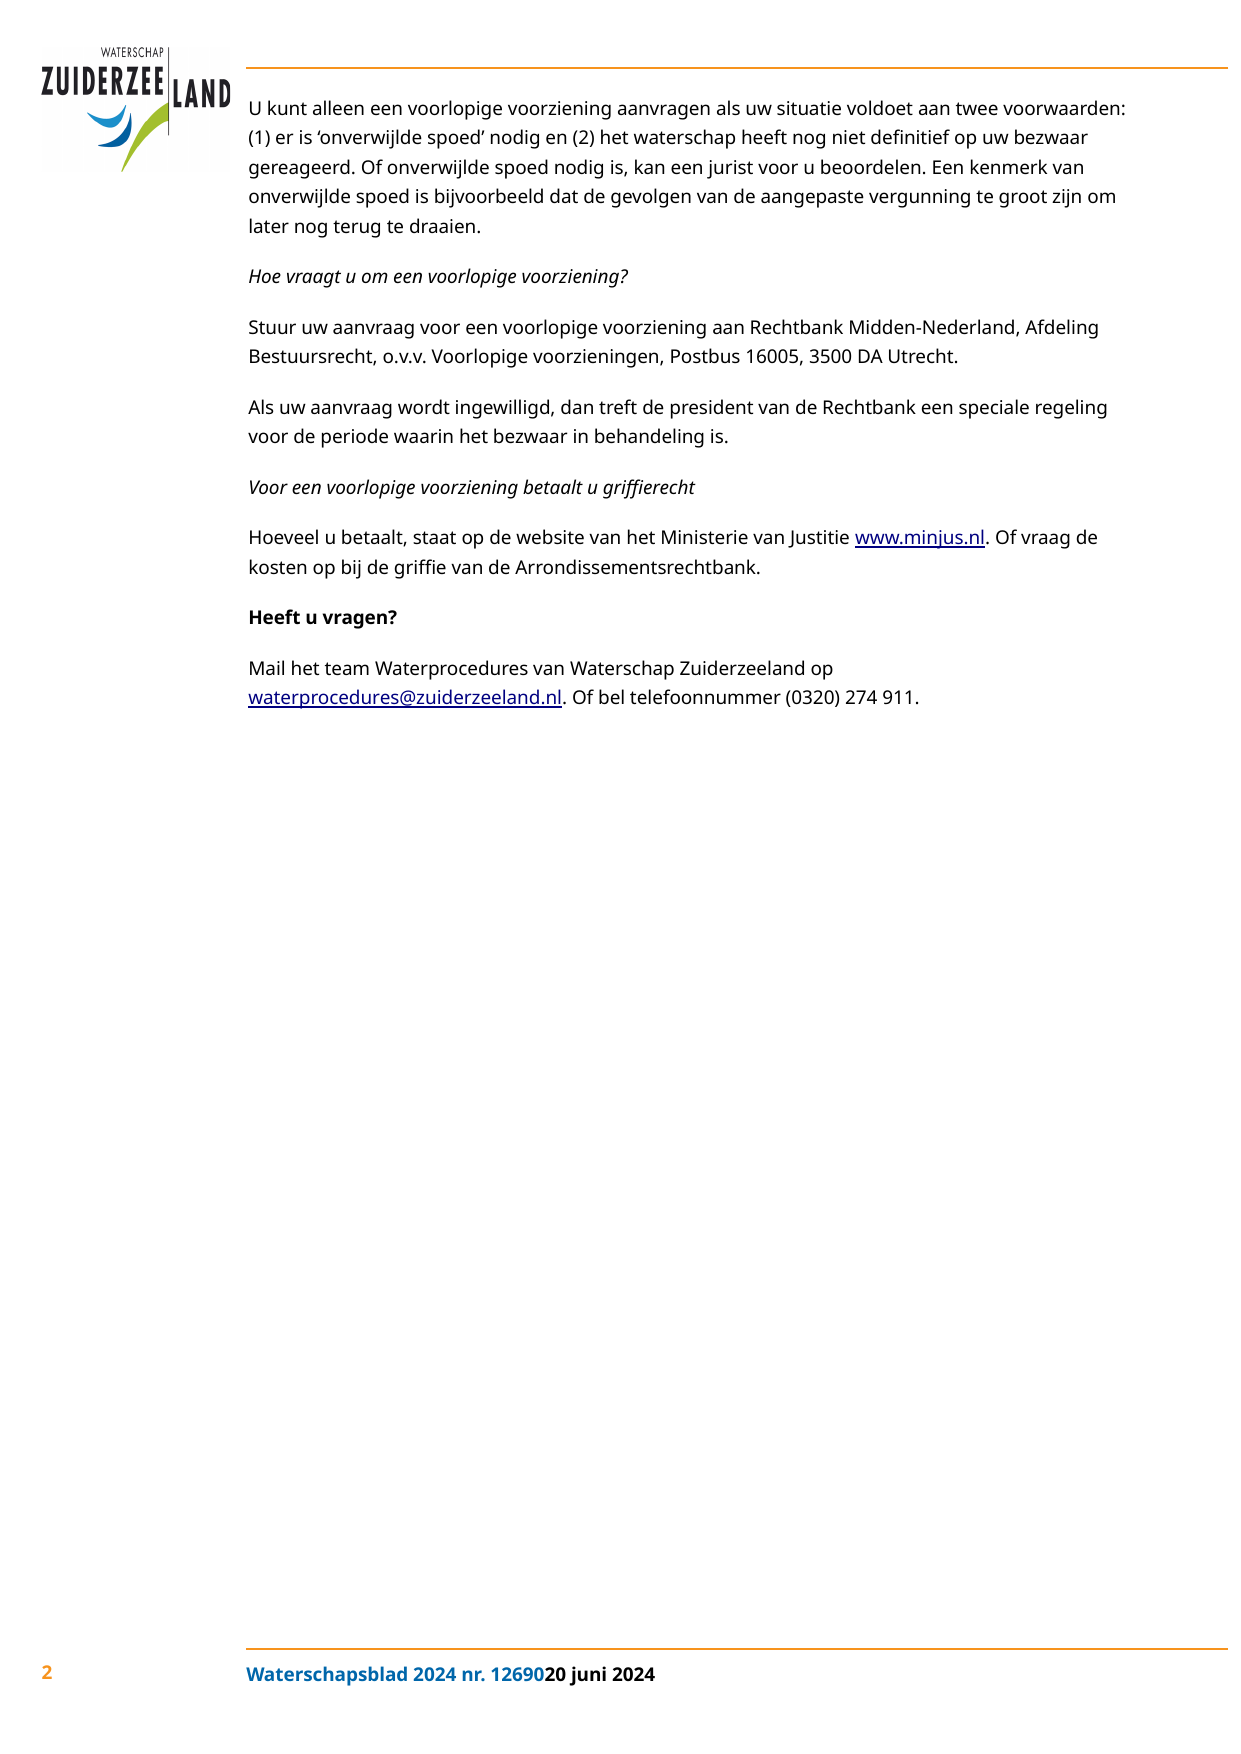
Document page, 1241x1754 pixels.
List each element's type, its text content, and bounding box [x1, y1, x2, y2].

text Hoe vraagt u om een voorlopige voorziening? [248, 263, 1152, 289]
text U kunt alleen een voorlopige voorziening aanvragen als uw situatie voldoet aan twee voorwaarden: (1) er is ‘onverwijlde spoed’ nodig en (2) het waterschap heeft nog niet definitief op uw bezwaar gereageerd. Of onverwijlde spoed nodig is, kan een jurist voor u beoordelen. Een kenmerk van onverwijlde spoed is bijvoorbeeld dat de gevolgen van de aangepaste vergunning te groot zijn om later nog terug te draaien. [248, 95, 1152, 239]
picture [41, 47, 231, 172]
text Stuur uw aanvraag voor een voorlopige voorziening aan Rechtbank Midden-Nederland, Afdeling Bestuursrecht, o.v.v. Voorlopige voorzieningen, Postbus 16005, 3500 DA Utrecht. [248, 314, 1152, 369]
text Als uw aanvraag wordt ingewilligd, dan treft de president van de Rechtbank een speciale regeling voor de periode waarin het bezwaar in behandeling is. [248, 394, 1152, 449]
text Mail het team Waterprocedures van Waterschap Zuiderzeeland op waterprocedures@zuiderzeeland.nl. Of bel telefoonnummer (0320) 274 911. [248, 655, 1152, 710]
text Voor een voorlopige voorziening betaalt u griffierecht [248, 474, 1152, 500]
text Hoeveel u betaalt, staat op de website van het Ministerie van Justitie www.minjus.nl. Of vraag de kosten op bij de griffie van de Arrondissementsrechtbank. [248, 524, 1152, 580]
text Heeft u vragen? [248, 604, 1152, 630]
